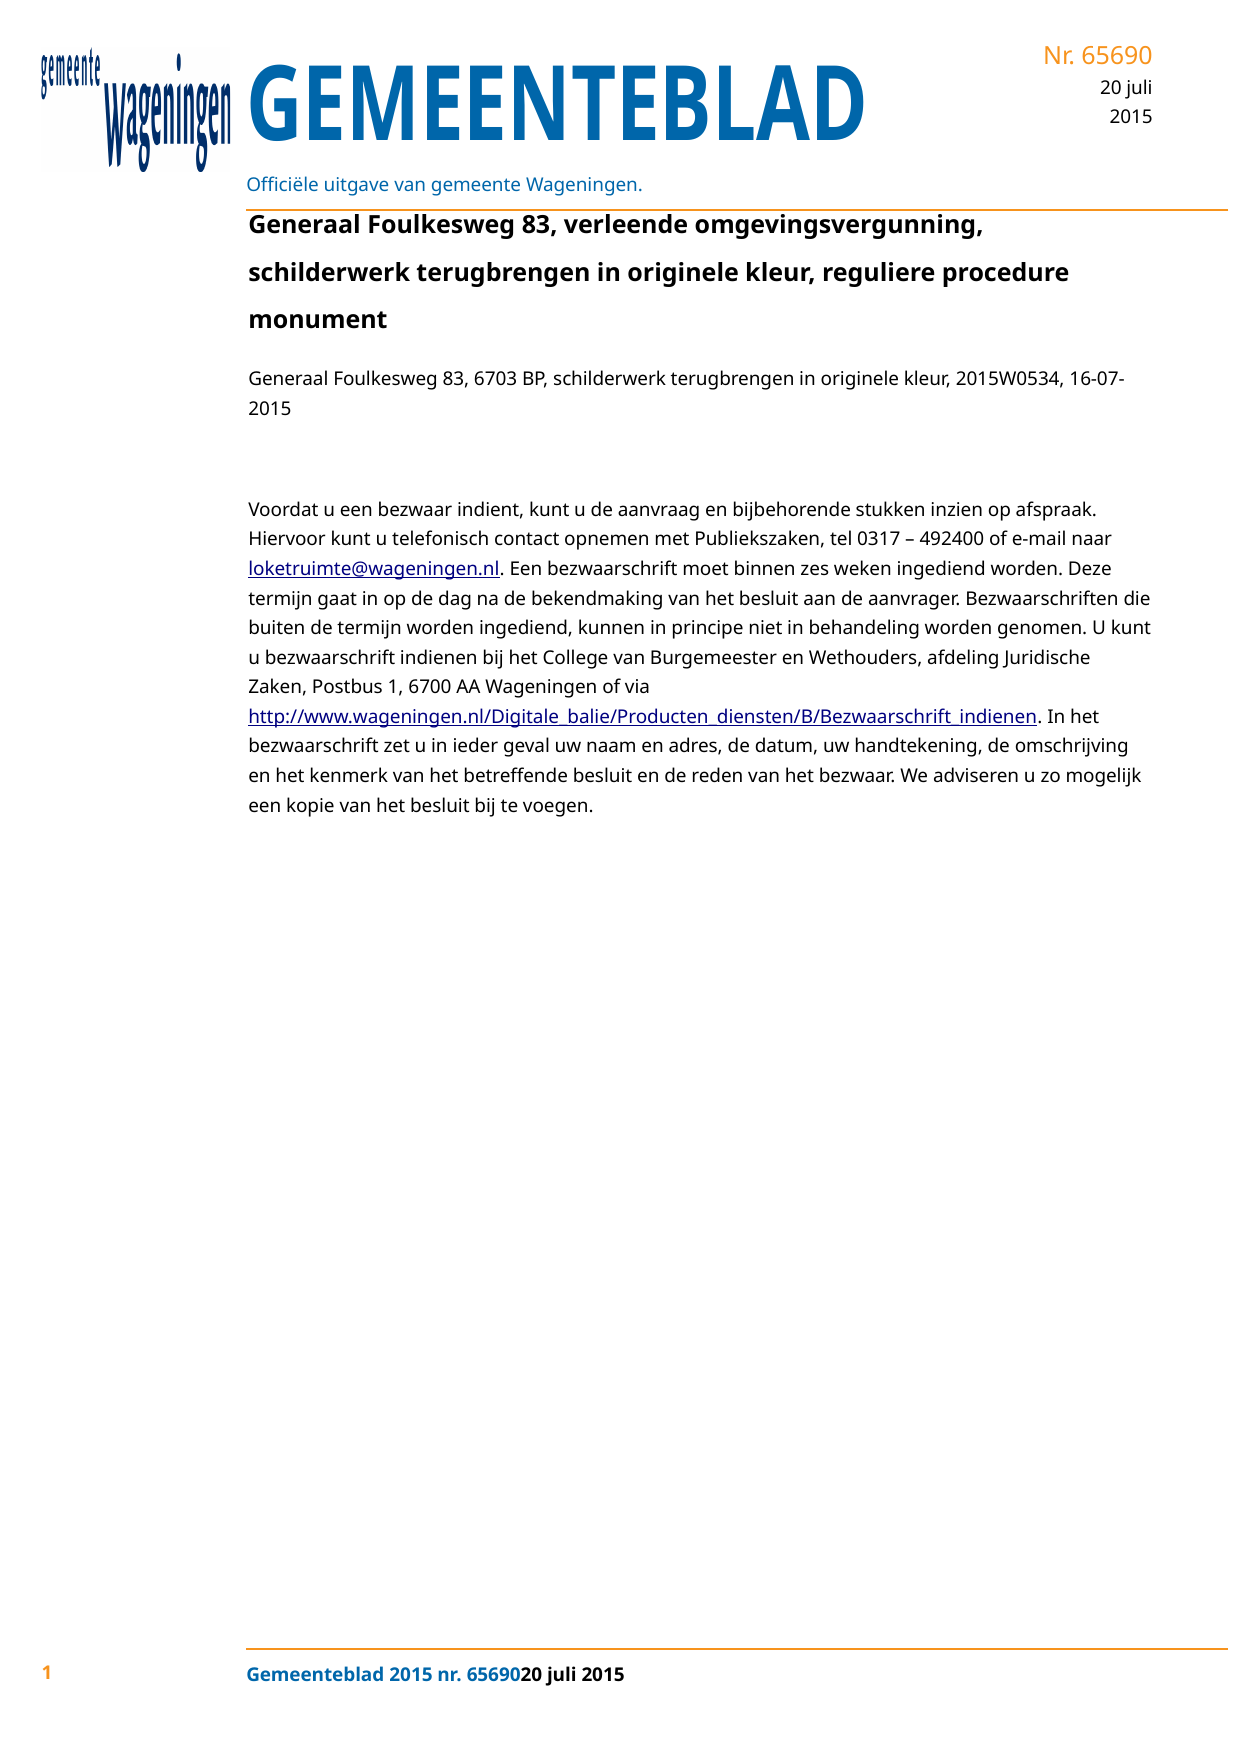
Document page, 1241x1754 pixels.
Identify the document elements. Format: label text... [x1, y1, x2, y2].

text Generaal Foulkesweg 83, verleende omgevingsvergunning, schilderwerk terugbrengen in originele kleur, reguliere procedure monument [248, 211, 1152, 336]
text Generaal Foulkesweg 83, 6703 BP, schilderwerk terugbrengen in originele kleur, 2015W0534, 16-07-2015 [248, 366, 1152, 421]
text Voordat u een bezwaar indient, kunt u de aanvraag en bijbehorende stukken inzien op afspraak. Hiervoor kunt u telefonisch contact opnemen met Publiekszaken, tel 0317 – 492400 of e-mail naar loketruimte@wageningen.nl. Een bezwaarschrift moet binnen zes weken ingediend worden. Deze termijn gaat in op de dag na de bekendmaking van het besluit aan de aanvrager. Bezwaarschriften die buiten de termijn worden ingediend, kunnen in principe niet in behandeling worden genomen. U kunt u bezwaarschrift indienen bij het College van Burgemeester en Wethouders, afdeling Juridische Zaken, Postbus 1, 6700 AA Wageningen of via http://www.wageningen.nl/Digitale_balie/Producten_diensten/B/Bezwaarschrift_indienen. In het bezwaarschrift zet u in ieder geval uw naam en adres, de datum, uw handtekening, de omschrijving en het kenmerk van het betreffende besluit en de reden van het bezwaar. We adviseren u zo mogelijk een kopie van het besluit bij te voegen. [248, 496, 1152, 817]
picture [41, 47, 231, 172]
